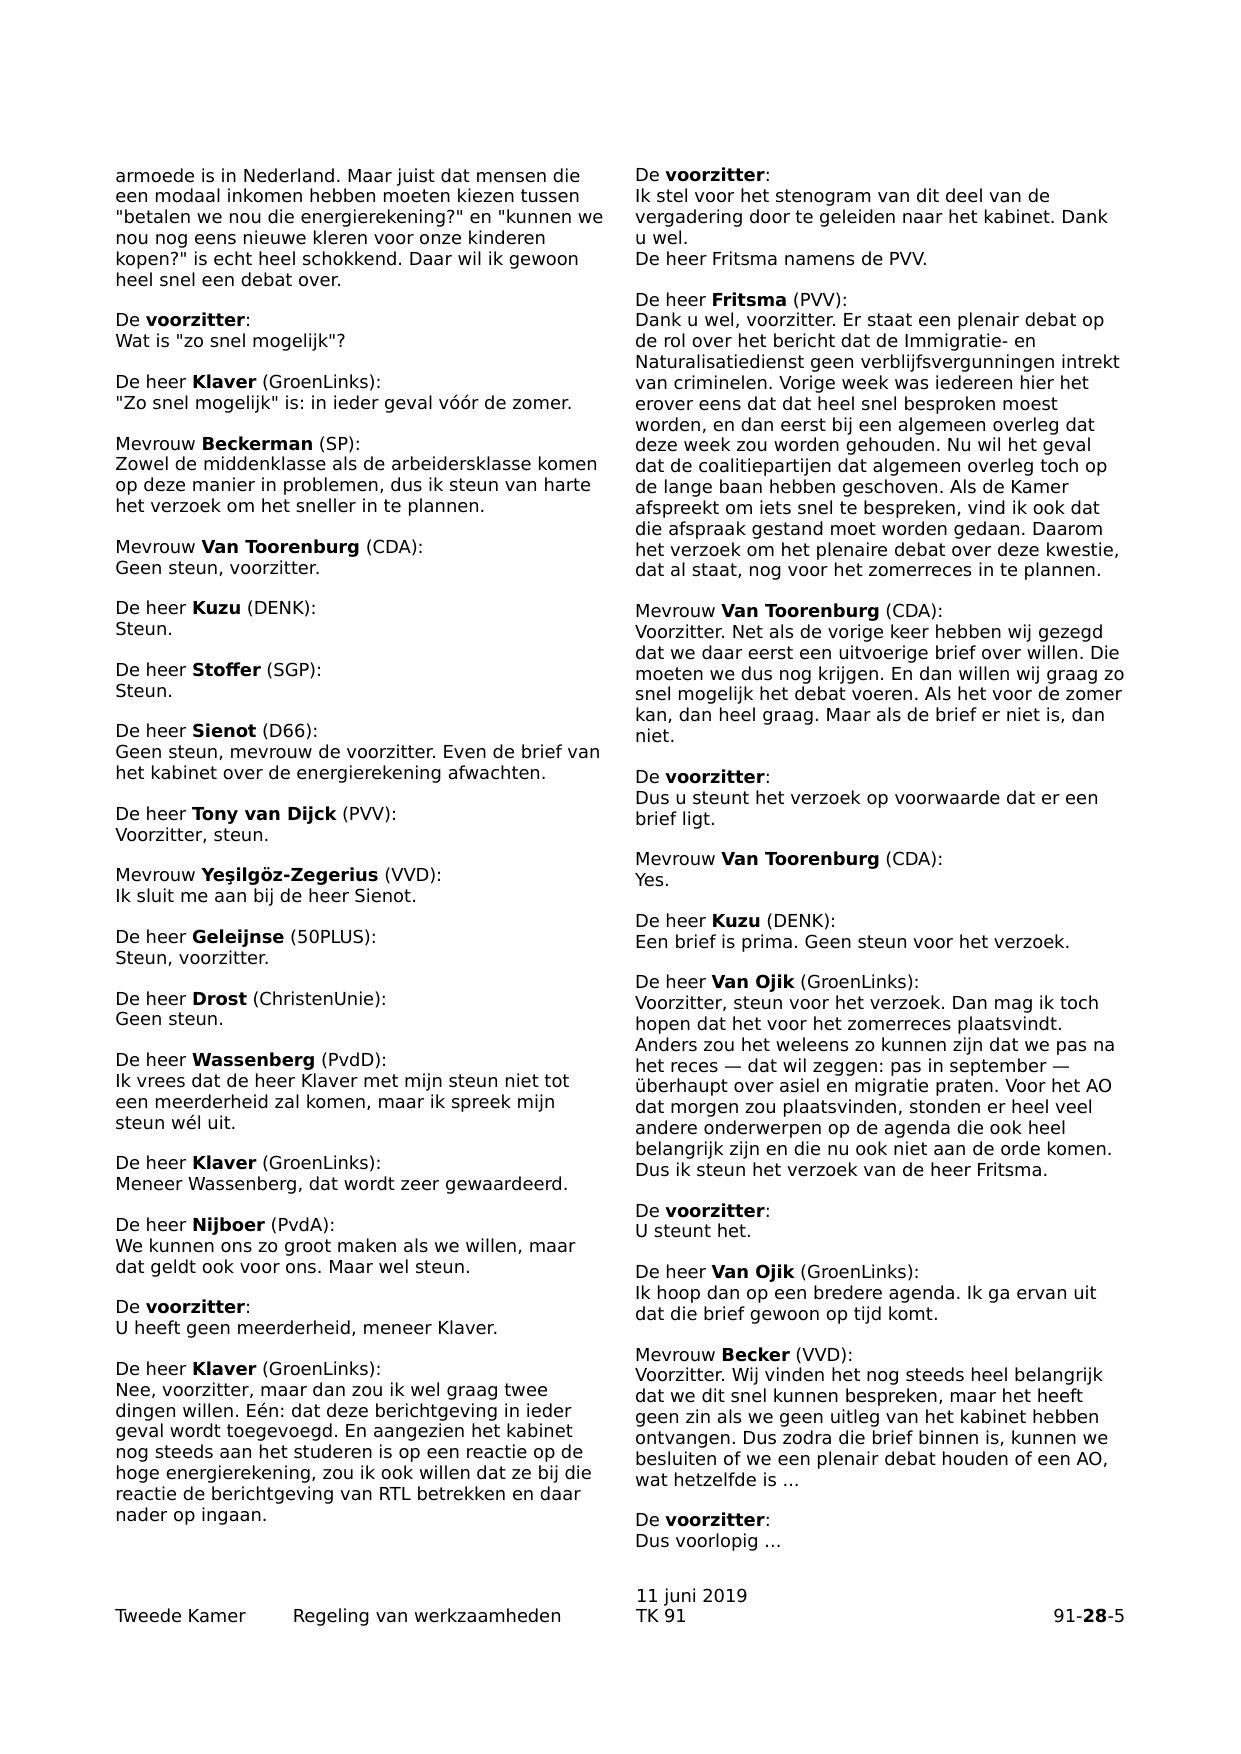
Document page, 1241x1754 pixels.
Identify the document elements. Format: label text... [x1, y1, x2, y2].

text Een brief is prima. Geen steun voor het verzoek. [635, 931, 1125, 952]
text Steun. [115, 681, 605, 701]
text De voorzitter: [635, 767, 1125, 787]
text De heer Wassenberg (PvdD): [115, 1050, 605, 1071]
text "Zo snel mogelijk" is: in ieder geval vóór de zomer. [115, 393, 605, 413]
text Mevrouw Beckerman (SP): [115, 433, 605, 454]
text De heer Geleijnse (50PLUS): [115, 927, 605, 948]
text De heer Fritsma (PVV): [635, 289, 1125, 310]
text Dank u wel, voorzitter. Er staat een plenair debat op de rol over het bericht dat de Immigratie- en Naturalisatiedienst geen verblijfsvergunningen intrekt van criminelen. Vorige week was iedereen hier het erover eens dat dat heel snel besproken moest worden, en dan eerst bij een algemeen overleg dat deze week zou worden gehouden. Nu wil het geval dat de coalitiepartijen dat algemeen overleg toch op de lange baan hebben geschoven. Als de Kamer afspreekt om iets snel te bespreken, vind ik ook dat die afspraak gestand moet worden gedaan. Daarom het verzoek om het plenaire debat over deze kwestie, dat al staat, nog voor het zomerreces in te plannen. [635, 310, 1125, 581]
text De voorzitter: [635, 1510, 1125, 1531]
text Dus voorlopig ... [635, 1531, 1125, 1552]
text Mevrouw Van Toorenburg (CDA): [635, 601, 1125, 622]
text Voorzitter. Net als de vorige keer hebben wij gezegd dat we daar eerst een uitvoerige brief over willen. Die moeten we dus nog krijgen. En dan willen wij graag zo snel mogelijk het debat voeren. Als het voor de zomer kan, dan heel graag. Maar als de brief er niet is, dan niet. [635, 622, 1125, 747]
text De heer Stoffer (SGP): [115, 660, 605, 681]
text Meneer Wassenberg, dat wordt zeer gewaardeerd. [115, 1174, 605, 1195]
text Zowel de middenklasse als de arbeidersklasse komen op deze manier in problemen, dus ik steun van harte het verzoek om het sneller in te plannen. [115, 454, 605, 517]
text De heer Fritsma namens de PVV. [635, 248, 1125, 269]
text De heer Drost (ChristenUnie): [115, 988, 605, 1009]
text De heer Klaver (GroenLinks): [115, 1359, 605, 1379]
text armoede is in Nederland. Maar juist dat mensen die een modaal inkomen hebben moeten kiezen tussen "betalen we nou die energierekening?" en "kunnen we nou nog eens nieuwe kleren voor onze kinderen kopen?" is echt heel schokkend. Daar wil ik gewoon heel snel een debat over. [115, 165, 605, 290]
text Geen steun, voorzitter. [115, 557, 605, 578]
text De voorzitter: [115, 1297, 605, 1318]
text Ik vrees dat de heer Klaver met mijn steun niet tot een meerderheid zal komen, maar ik spreek mijn steun wél uit. [115, 1071, 605, 1133]
text Mevrouw Van Toorenburg (CDA): [635, 849, 1125, 870]
text De voorzitter: [115, 310, 605, 331]
text Voorzitter, steun. [115, 824, 605, 845]
text De voorzitter: [635, 165, 1125, 186]
text U heeft geen meerderheid, meneer Klaver. [115, 1318, 605, 1339]
text Wat is "zo snel mogelijk"? [115, 331, 605, 352]
text Steun, voorzitter. [115, 948, 605, 968]
text Dus u steunt het verzoek op voorwaarde dat er een brief ligt. [635, 787, 1125, 829]
text Ik sluit me aan bij de heer Sienot. [115, 886, 605, 907]
text Voorzitter, steun voor het verzoek. Dan mag ik toch hopen dat het voor het zomerreces plaatsvindt. Anders zou het weleens zo kunnen zijn dat we pas na het reces — dat wil zeggen: pas in september — überhaupt over asiel en migratie praten. Voor het AO dat morgen zou plaatsvinden, stonden er heel veel andere onderwerpen op de agenda die ook heel belangrijk zijn en die nu ook niet aan de orde komen. Dus ik steun het verzoek van de heer Fritsma. [635, 993, 1125, 1180]
text Mevrouw Van Toorenburg (CDA): [115, 537, 605, 557]
text De heer Van Ojik (GroenLinks): [635, 1262, 1125, 1283]
text De heer Nijboer (PvdA): [115, 1215, 605, 1236]
text Ik stel voor het stenogram van dit deel van de vergadering door te geleiden naar het kabinet. Dank u wel. [635, 186, 1125, 248]
text Yes. [635, 870, 1125, 891]
text Ik hoop dan op een bredere agenda. Ik ga ervan uit dat die brief gewoon op tijd komt. [635, 1283, 1125, 1324]
text We kunnen ons zo groot maken als we willen, maar dat geldt ook voor ons. Maar wel steun. [115, 1236, 605, 1277]
text Geen steun. [115, 1009, 605, 1030]
text Voorzitter. Wij vinden het nog steeds heel belangrijk dat we dit snel kunnen bespreken, maar het heeft geen zin als we geen uitleg van het kabinet hebben ontvangen. Dus zodra die brief binnen is, kunnen we besluiten of we een plenair debat houden of een AO, wat hetzelfde is ... [635, 1365, 1125, 1490]
text De heer Klaver (GroenLinks): [115, 1153, 605, 1174]
text Mevrouw Yeşilgöz-Zegerius (VVD): [115, 865, 605, 886]
text Steun. [115, 619, 605, 640]
text De heer Tony van Dijck (PVV): [115, 804, 605, 824]
text De heer Kuzu (DENK): [115, 598, 605, 619]
text De heer Kuzu (DENK): [635, 911, 1125, 931]
text Geen steun, mevrouw de voorzitter. Even de brief van het kabinet over de energierekening afwachten. [115, 742, 605, 784]
text Nee, voorzitter, maar dan zou ik wel graag twee dingen willen. Eén: dat deze berichtgeving in ieder geval wordt toegevoegd. En aangezien het kabinet nog steeds aan het studeren is op een reactie op de hoge energierekening, zou ik ook willen dat ze bij die reactie de berichtgeving van RTL betrekken en daar nader op ingaan. [115, 1379, 605, 1525]
text De heer Sienot (D66): [115, 721, 605, 742]
text De heer Klaver (GroenLinks): [115, 372, 605, 393]
text De heer Van Ojik (GroenLinks): [635, 972, 1125, 993]
text Mevrouw Becker (VVD): [635, 1344, 1125, 1365]
text U steunt het. [635, 1221, 1125, 1242]
text De voorzitter: [635, 1200, 1125, 1221]
